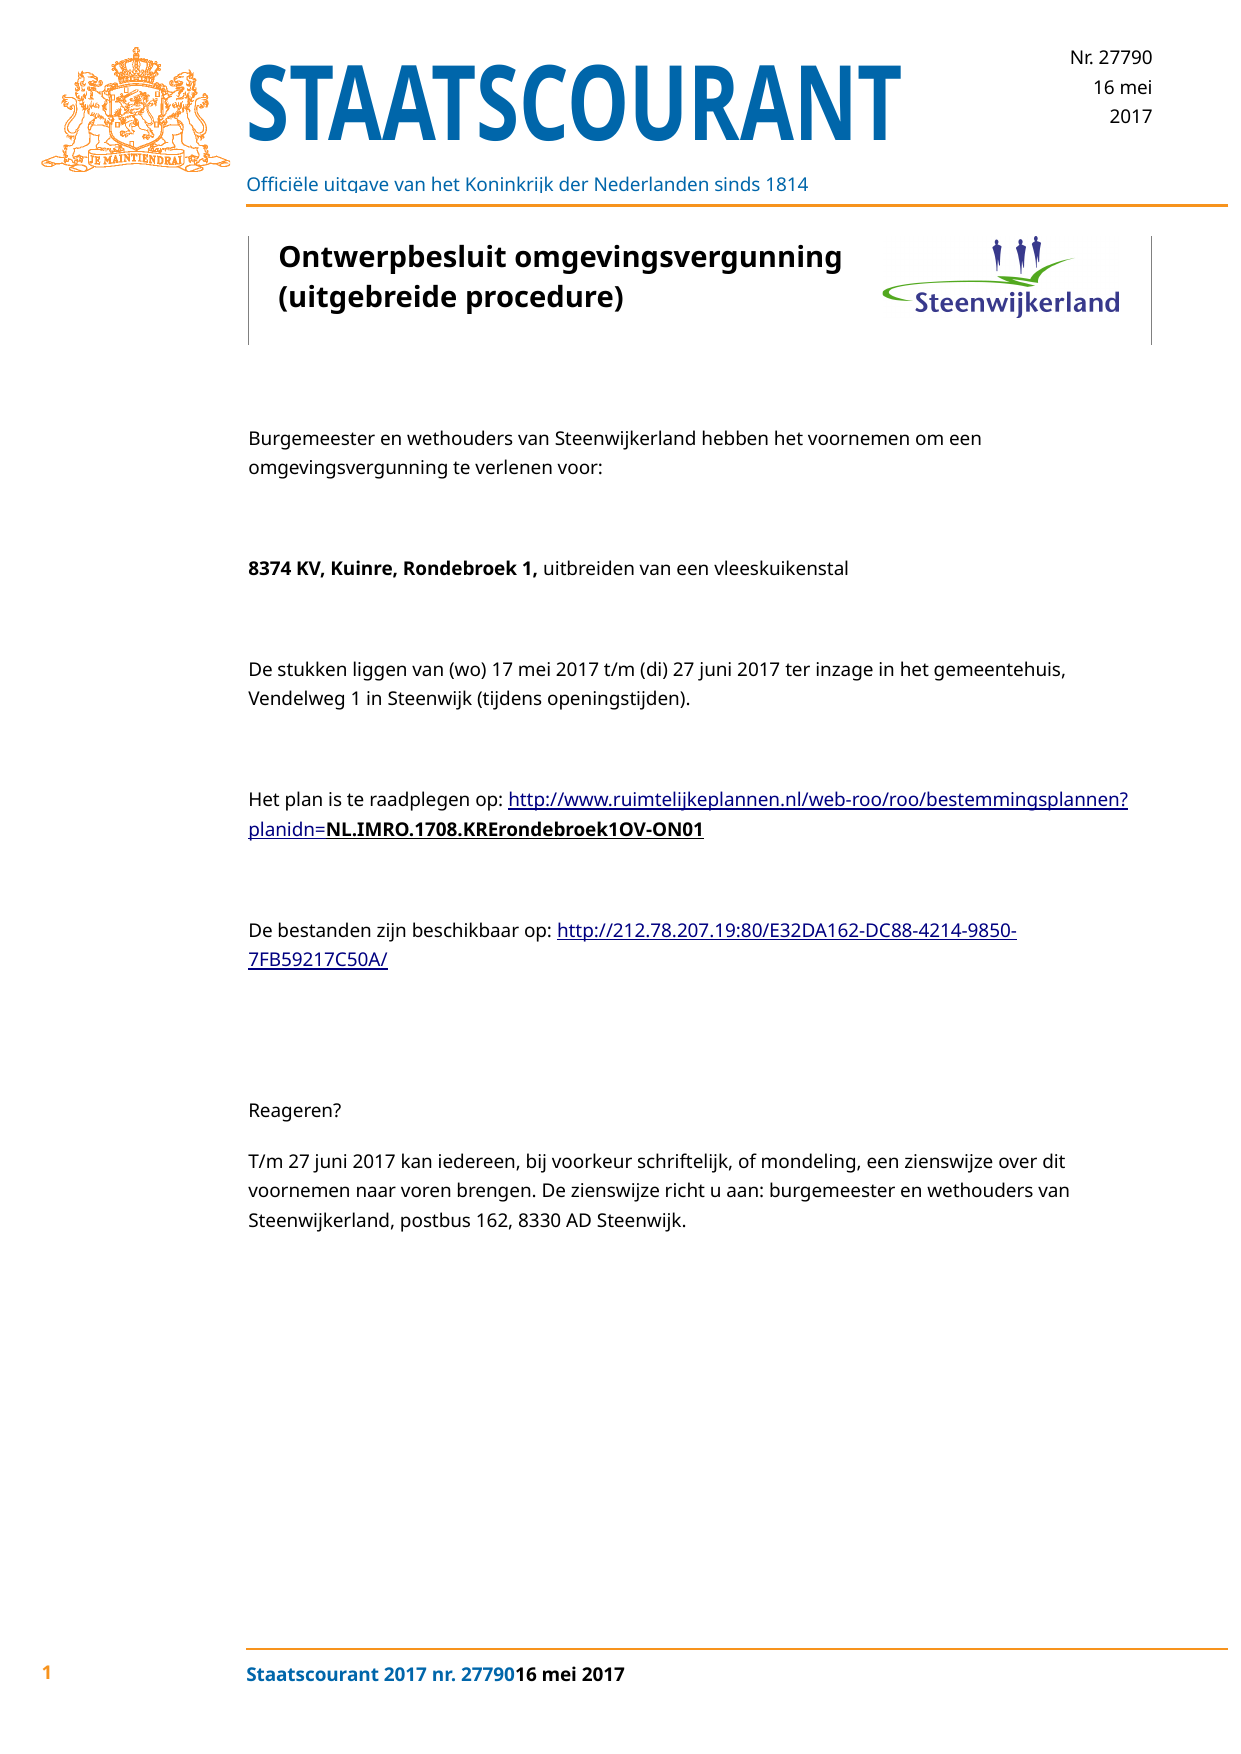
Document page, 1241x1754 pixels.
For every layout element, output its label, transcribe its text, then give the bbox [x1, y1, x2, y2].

text Het plan is te raadplegen op: http://www.ruimtelijkeplannen.nl/web-roo/roo/bestemmingsplannen?planidn=NL.IMRO.1708.KRErondebroek1OV-ON01 [248, 786, 1152, 842]
text Reageren? [248, 1098, 1152, 1123]
text 8374 KV, Kuinre, Rondebroek 1, uitbreiden van een vleeskuikenstal [248, 555, 1152, 581]
text De bestanden zijn beschikbaar op: http://212.78.207.19:80/E32DA162-DC88-4214-9850-7FB59217C50A/ [248, 917, 1152, 972]
picture [41, 47, 231, 172]
picture [882, 236, 1119, 318]
text De stukken liggen van (wo) 17 mei 2017 t/m (di) 27 juni 2017 ter inzage in het gemeentehuis, Vendelweg 1 in Steenwijk (tijdens openingstijden). [248, 656, 1152, 711]
table_header Ontwerpbesluit omgevingsvergunning (uitgebreide procedure) [249, 236, 850, 345]
text T/m 27 juni 2017 kan iedereen, bij voorkeur schriftelijk, of mondeling, een zienswijze over dit voornemen naar voren brengen. De zienswijze richt u aan: burgemeester en wethouders van Steenwijkerland, postbus 162, 8330 AD Steenwijk. [248, 1148, 1152, 1233]
text Burgemeester en wethouders van Steenwijkerland hebben het voornemen om een omgevingsvergunning te verlenen voor: [248, 425, 1152, 480]
table_header [850, 236, 1151, 345]
